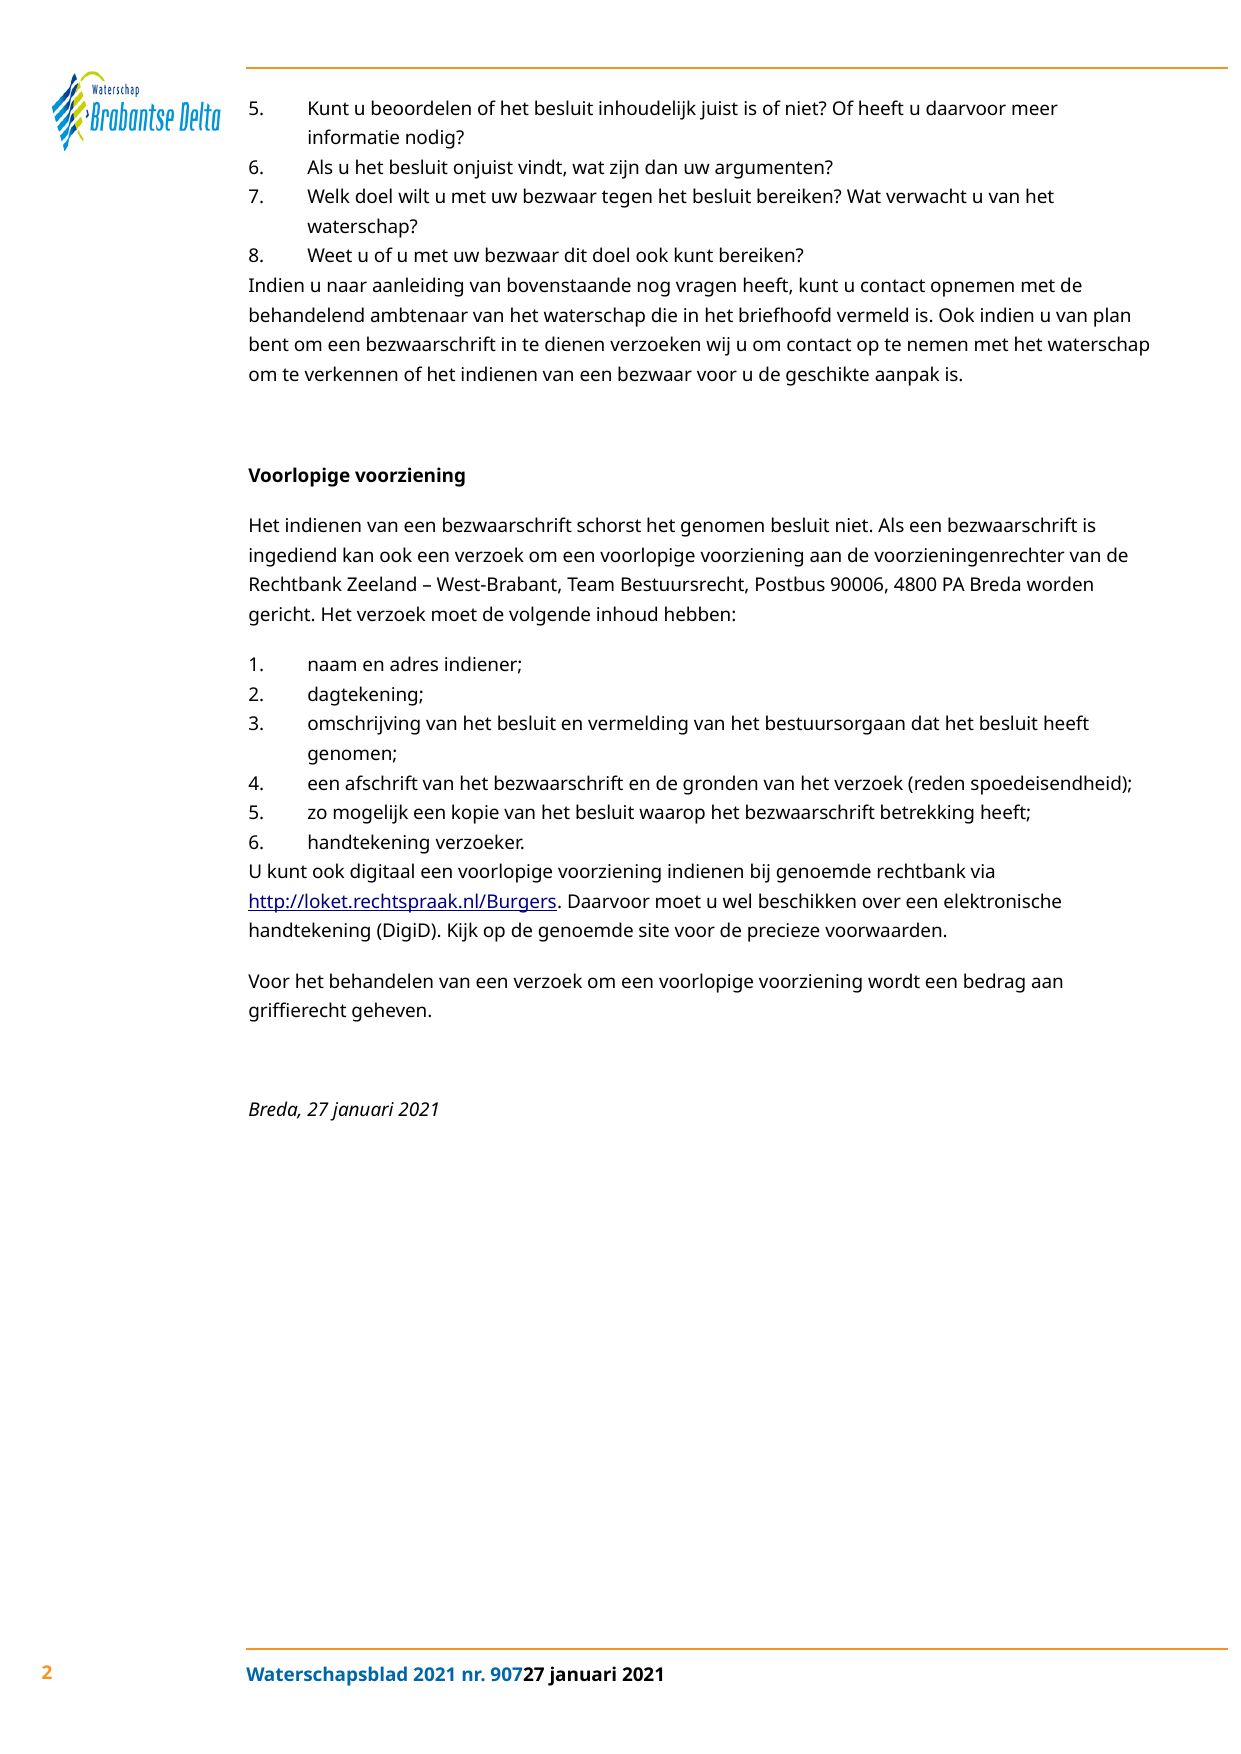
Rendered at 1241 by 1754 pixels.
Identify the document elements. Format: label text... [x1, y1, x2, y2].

list Weet u of u met uw bezwaar dit doel ook kunt bereiken? [248, 243, 1152, 268]
list dagtekening; [248, 681, 1152, 707]
list Kunt u beoordelen of het besluit inhoudelijk juist is of niet? Of heeft u daarvoor meer informatie nodig? [248, 95, 1152, 150]
text Voor het behandelen van een verzoek om een voorlopige voorziening wordt een bedrag aan griffierecht geheven. [248, 968, 1152, 1023]
text Het indienen van een bezwaarschrift schorst het genomen besluit niet. Als een bezwaarschrift is ingediend kan ook een verzoek om een voorlopige voorziening aan de voorzieningenrechter van de Rechtbank Zeeland – West-Brabant, Team Bestuursrecht, Postbus 90006, 4800 PA Breda worden gericht. Het verzoek moet de volgende inhoud hebben: [248, 512, 1152, 627]
text Indien u naar aanleiding van bovenstaande nog vragen heeft, kunt u contact opnemen met de behandelend ambtenaar van het waterschap die in het briefhoofd vermeld is. Ook indien u van plan bent om een bezwaarschrift in te dienen verzoeken wij u om contact op te nemen met het waterschap om te verkennen of het indienen van een bezwaar voor u de geschikte aanpak is. [248, 272, 1152, 387]
list Welk doel wilt u met uw bezwaar tegen het besluit bereiken? Wat verwacht u van het waterschap? [248, 183, 1152, 239]
list Als u het besluit onjuist vindt, wat zijn dan uw argumenten? [248, 154, 1152, 180]
text Voorlopige voorziening [248, 462, 1152, 488]
list zo mogelijk een kopie van het besluit waarop het bezwaarschrift betrekking heeft; [248, 799, 1152, 825]
list omschrijving van het besluit en vermelding van het bestuursorgaan dat het besluit heeft genomen; [248, 711, 1152, 766]
text U kunt ook digitaal een voorlopige voorziening indienen bij genoemde rechtbank via http://loket.rechtspraak.nl/Burgers. Daarvoor moet u wel beschikken over een elektronische handtekening (DigiD). Kijk op de genoemde site voor de precieze voorwaarden. [248, 858, 1152, 943]
list een afschrift van het bezwaarschrift en de gronden van het verzoek (reden spoedeisendheid); [248, 770, 1152, 796]
list naam en adres indiener; [248, 651, 1152, 677]
text Breda, 27 januari 2021 [248, 1096, 1152, 1122]
list handtekening verzoeker. [248, 829, 1152, 855]
picture [41, 47, 231, 172]
